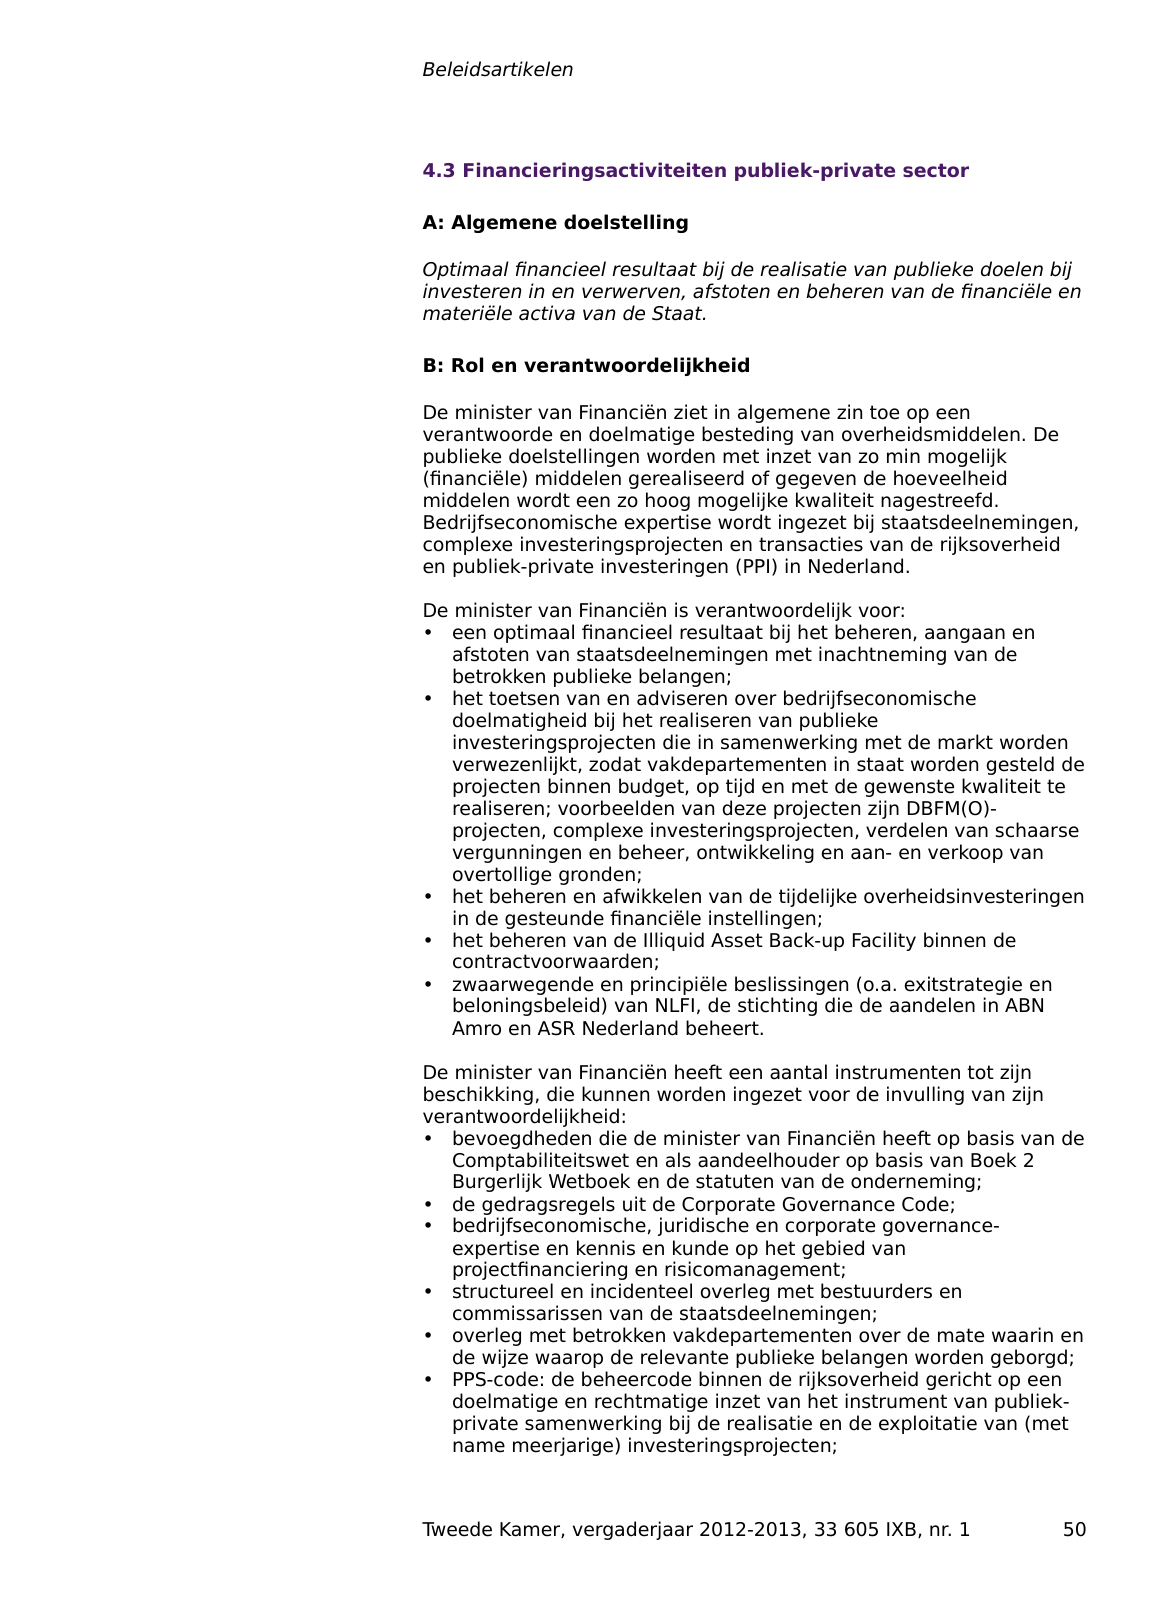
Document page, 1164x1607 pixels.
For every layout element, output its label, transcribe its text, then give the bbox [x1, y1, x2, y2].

text • het beheren en afwikkelen van de tijdelijke overheidsinvesteringen in de gesteunde financiële instellingen; [422, 886, 1087, 929]
text De minister van Financiën ziet in algemene zin toe op een verantwoorde en doelmatige besteding van overheidsmiddelen. De publieke doelstellingen worden met inzet van zo min mogelijk (financiële) middelen gerealiseerd of gegeven de hoeveelheid middelen wordt een zo hoog mogelijke kwaliteit nagestreefd. Bedrijfseconomische expertise wordt ingezet bij staatsdeelnemingen, complexe investeringsprojecten en transacties van de rijksoverheid en publiek-private investeringen (PPI) in Nederland. [422, 402, 1087, 578]
subtitle A: Algemene doelstelling [422, 212, 1087, 234]
subtitle B: Rol en verantwoordelijkheid [422, 355, 1087, 377]
text Optimaal financieel resultaat bij de realisatie van publieke doelen bij investeren in en verwerven, afstoten en beheren van de financiële en materiële activa van de Staat. [422, 259, 1087, 325]
text De minister van Financiën is verantwoordelijk voor: [422, 600, 1087, 622]
text De minister van Financiën heeft een aantal instrumenten tot zijn beschikking, die kunnen worden ingezet voor de invulling van zijn verantwoordelijkheid: [422, 1062, 1087, 1127]
text • PPS-code: de beheercode binnen de rijksoverheid gericht op een doelmatige en rechtmatige inzet van het instrument van publiek-private samenwerking bij de realisatie en de exploitatie van (met name meerjarige) investeringsprojecten; [422, 1369, 1087, 1457]
text • een optimaal financieel resultaat bij het beheren, aangaan en afstoten van staatsdeelnemingen met inachtneming van de betrokken publieke belangen; [422, 622, 1087, 688]
text • bedrijfseconomische, juridische en corporate governance-expertise en kennis en kunde op het gebied van projectfinanciering en risicomanagement; [422, 1215, 1087, 1281]
text • overleg met betrokken vakdepartementen over de mate waarin en de wijze waarop de relevante publieke belangen worden geborgd; [422, 1325, 1087, 1369]
text • structureel en incidenteel overleg met bestuurders en commissarissen van de staatsdeelnemingen; [422, 1281, 1087, 1325]
text • zwaarwegende en principiële beslissingen (o.a. exitstrategie en beloningsbeleid) van NLFI, de stichting die de aandelen in ABN Amro en ASR Nederland beheert. [422, 973, 1087, 1039]
text • het beheren van de Illiquid Asset Back-up Facility binnen de contractvoorwaarden; [422, 929, 1087, 973]
text • bevoegdheden die de minister van Financiën heeft op basis van de Comptabiliteitswet en als aandeelhouder op basis van Boek 2 Burgerlijk Wetboek en de statuten van de onderneming; [422, 1127, 1087, 1193]
text • de gedragsregels uit de Corporate Governance Code; [422, 1193, 1087, 1215]
subtitle 4.3 Financieringsactiviteiten publiek-private sector [422, 160, 1087, 182]
text • het toetsen van en adviseren over bedrijfseconomische doelmatigheid bij het realiseren van publieke investeringsprojecten die in samenwerking met de markt worden verwezenlijkt, zodat vakdepartementen in staat worden gesteld de projecten binnen budget, op tijd en met de gewenste kwaliteit te realiseren; voorbeelden van deze projecten zijn DBFM(O)-projecten, complexe investeringsprojecten, verdelen van schaarse vergunningen en beheer, ontwikkeling en aan- en verkoop van overtollige gronden; [422, 688, 1087, 886]
